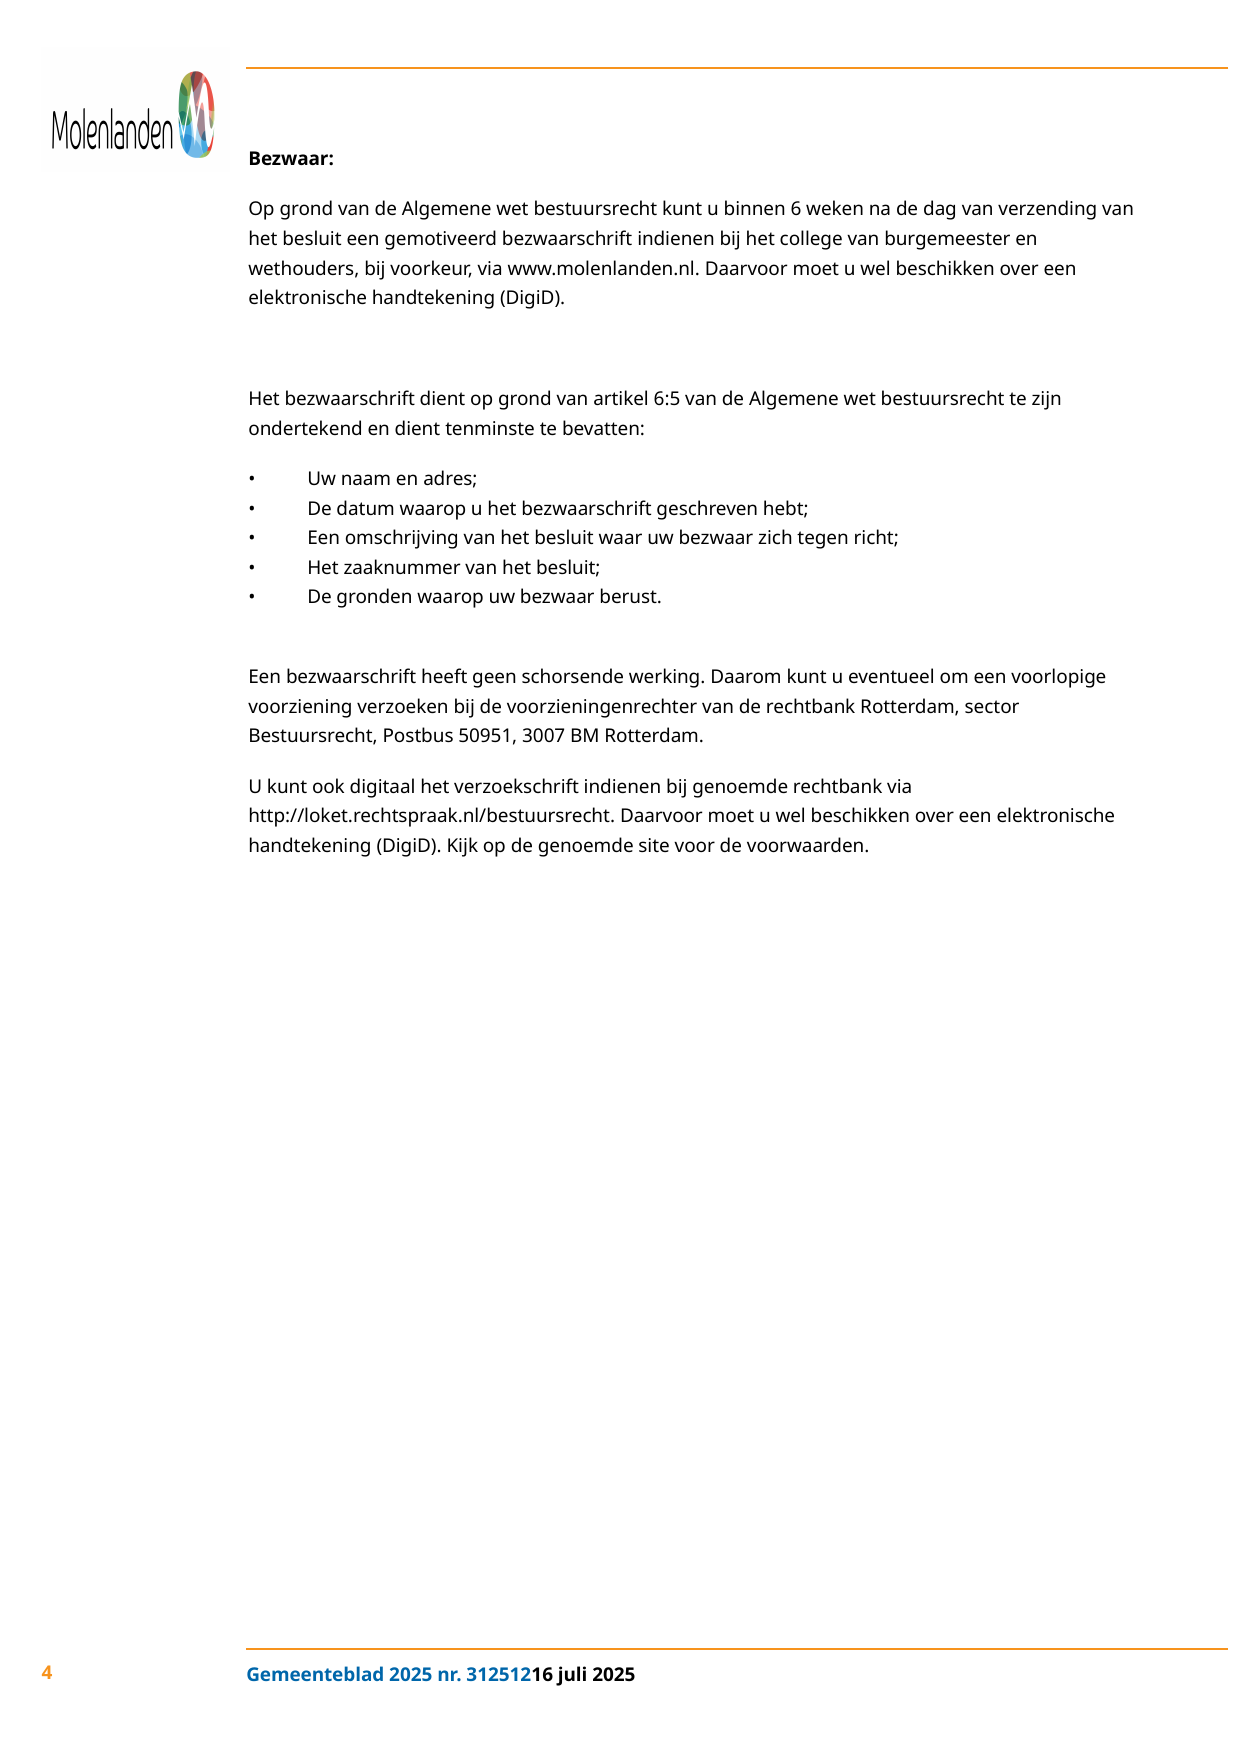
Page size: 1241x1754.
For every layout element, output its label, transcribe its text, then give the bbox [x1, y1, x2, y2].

list De gronden waarop uw bezwaar berust. [248, 583, 1152, 609]
text Het bezwaarschrift dient op grond van artikel 6:5 van de Algemene wet bestuursrecht te zijn ondertekend en dient tenminste te bevatten: [248, 385, 1152, 441]
list Uw naam en adres; [248, 465, 1152, 491]
text Bezwaar: [248, 145, 1152, 171]
text Een bezwaarschrift heeft geen schorsende werking. Daarom kunt u eventueel om een voorlopige voorziening verzoeken bij de voorzieningenrechter van de rechtbank Rotterdam, sector Bestuursrecht, Postbus 50951, 3007 BM Rotterdam. [248, 663, 1152, 748]
text Op grond van de Algemene wet bestuursrecht kunt u binnen 6 weken na de dag van verzending van het besluit een gemotiveerd bezwaarschrift indienen bij het college van burgemeester en wethouders, bij voorkeur, via www.molenlanden.nl. Daarvoor moet u wel beschikken over een elektronische handtekening (DigiD). [248, 196, 1152, 310]
picture [41, 47, 231, 172]
list De datum waarop u het bezwaarschrift geschreven hebt; [248, 495, 1152, 521]
list Een omschrijving van het besluit waar uw bezwaar zich tegen richt; [248, 524, 1152, 550]
text U kunt ook digitaal het verzoekschrift indienen bij genoemde rechtbank via http://loket.rechtspraak.nl/bestuursrecht. Daarvoor moet u wel beschikken over een elektronische handtekening (DigiD). Kijk op de genoemde site voor de voorwaarden. [248, 773, 1152, 858]
list Het zaaknummer van het besluit; [248, 554, 1152, 580]
